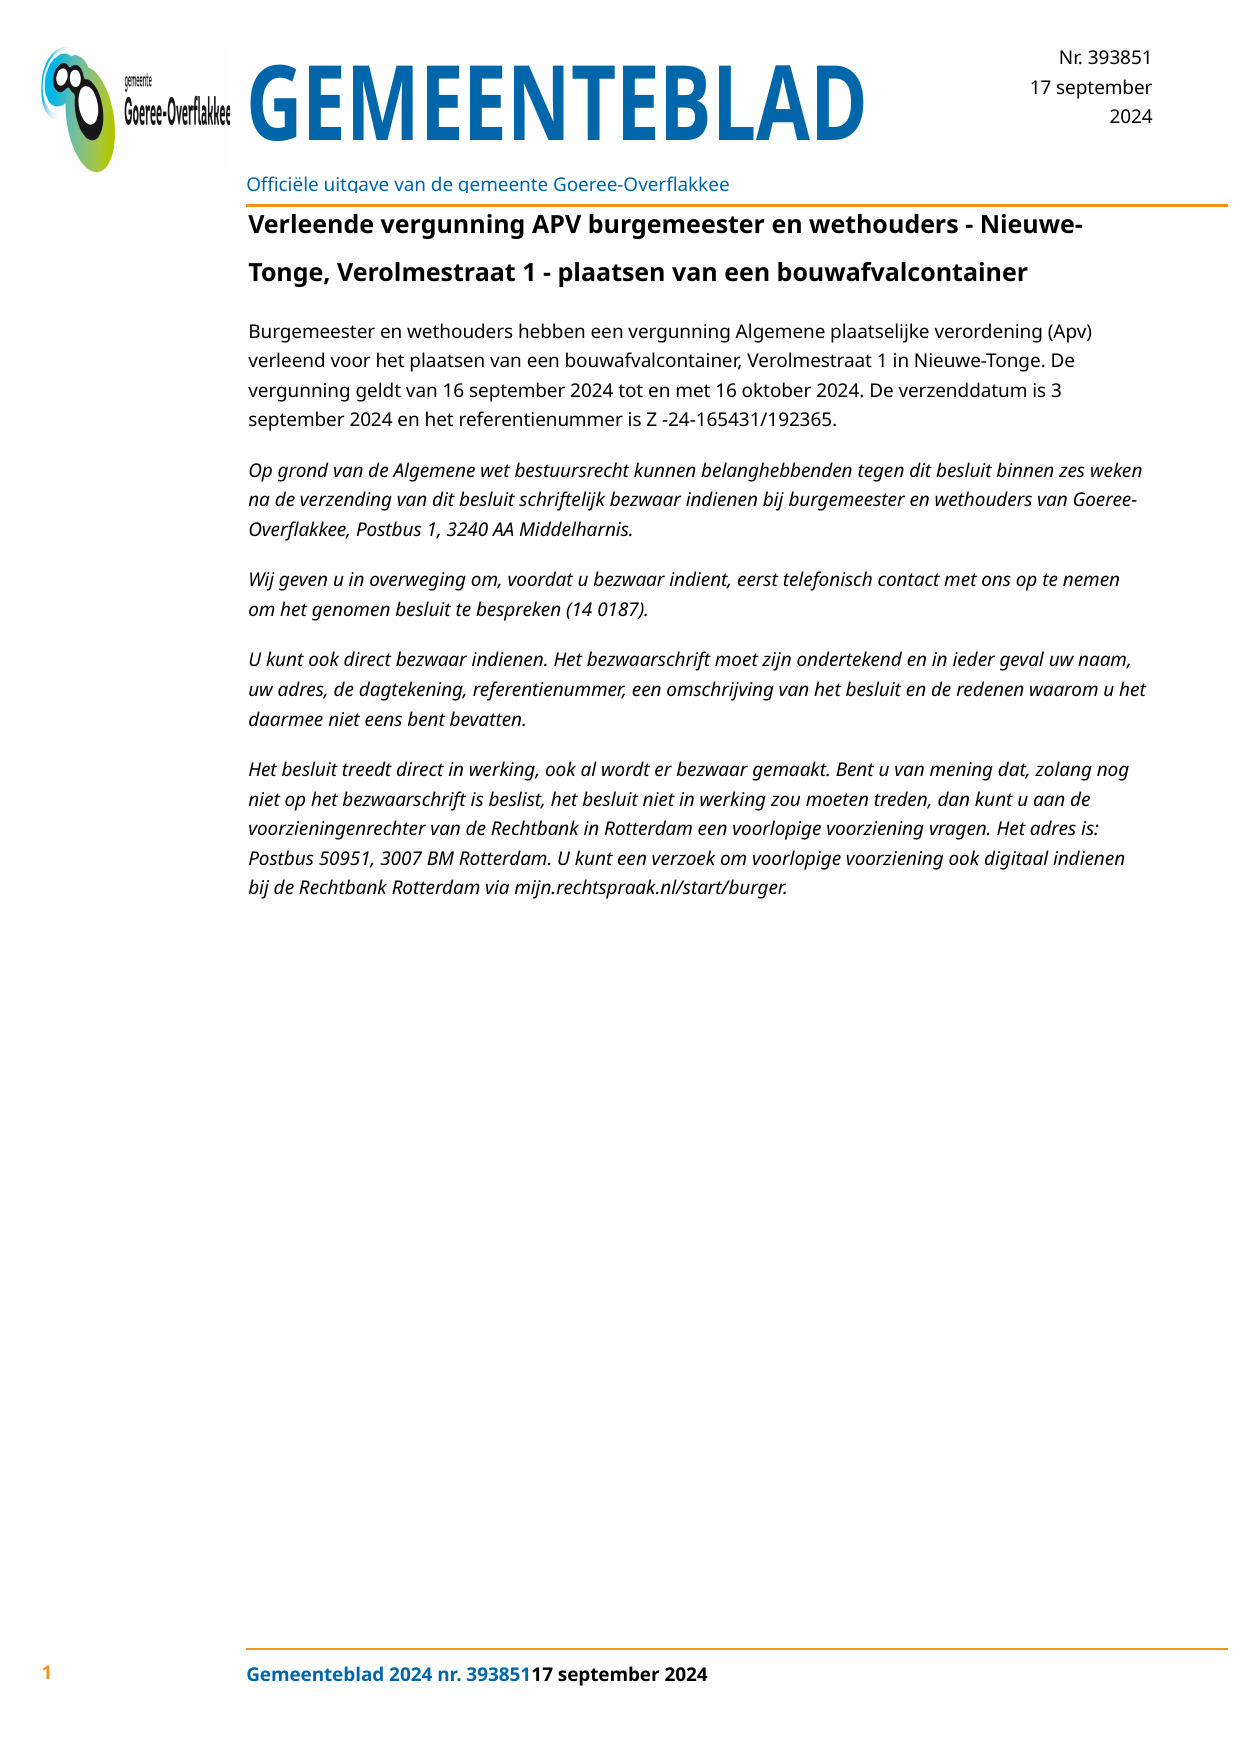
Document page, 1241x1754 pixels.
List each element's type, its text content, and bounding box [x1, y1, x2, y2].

text Op grond van de Algemene wet bestuursrecht kunnen belanghebbenden tegen dit besluit binnen zes weken na de verzending van dit besluit schriftelijk bezwaar indienen bij burgemeester en wethouders van Goeree-Overflakkee, Postbus 1, 3240 AA Middelharnis. [248, 457, 1152, 542]
picture [41, 47, 231, 172]
text Wij geven u in overweging om, voordat u bezwaar indient, eerst telefonisch contact met ons op te nemen om het genomen besluit te bespreken (14 0187). [248, 567, 1152, 622]
text Het besluit treedt direct in werking, ook al wordt er bezwaar gemaakt. Bent u van mening dat, zolang nog niet op het bezwaarschrift is beslist, het besluit niet in werking zou moeten treden, dan kunt u aan de voorzieningenrechter van de Rechtbank in Rotterdam een voorlopige voorziening vragen. Het adres is: Postbus 50951, 3007 BM Rotterdam. U kunt een verzoek om voorlopige voorziening ook digitaal indienen bij de Rechtbank Rotterdam via mijn.rechtspraak.nl/start/burger. [248, 756, 1152, 900]
text Burgemeester en wethouders hebben een vergunning Algemene plaatselijke verordening (Apv) verleend voor het plaatsen van een bouwafvalcontainer, Verolmestraat 1 in Nieuwe-Tonge. De vergunning geldt van 16 september 2024 tot en met 16 oktober 2024. De verzenddatum is 3 september 2024 en het referentienummer is Z -24-165431/192365. [248, 318, 1152, 432]
text Verleende vergunning APV burgemeester en wethouders - Nieuwe-Tonge, Verolmestraat 1 - plaatsen van een bouwafvalcontainer [248, 207, 1152, 288]
text U kunt ook direct bezwaar indienen. Het bezwaarschrift moet zijn ondertekend en in ieder geval uw naam, uw adres, de dagtekening, referentienummer, een omschrijving van het besluit en de redenen waarom u het daarmee niet eens bent bevatten. [248, 647, 1152, 732]
